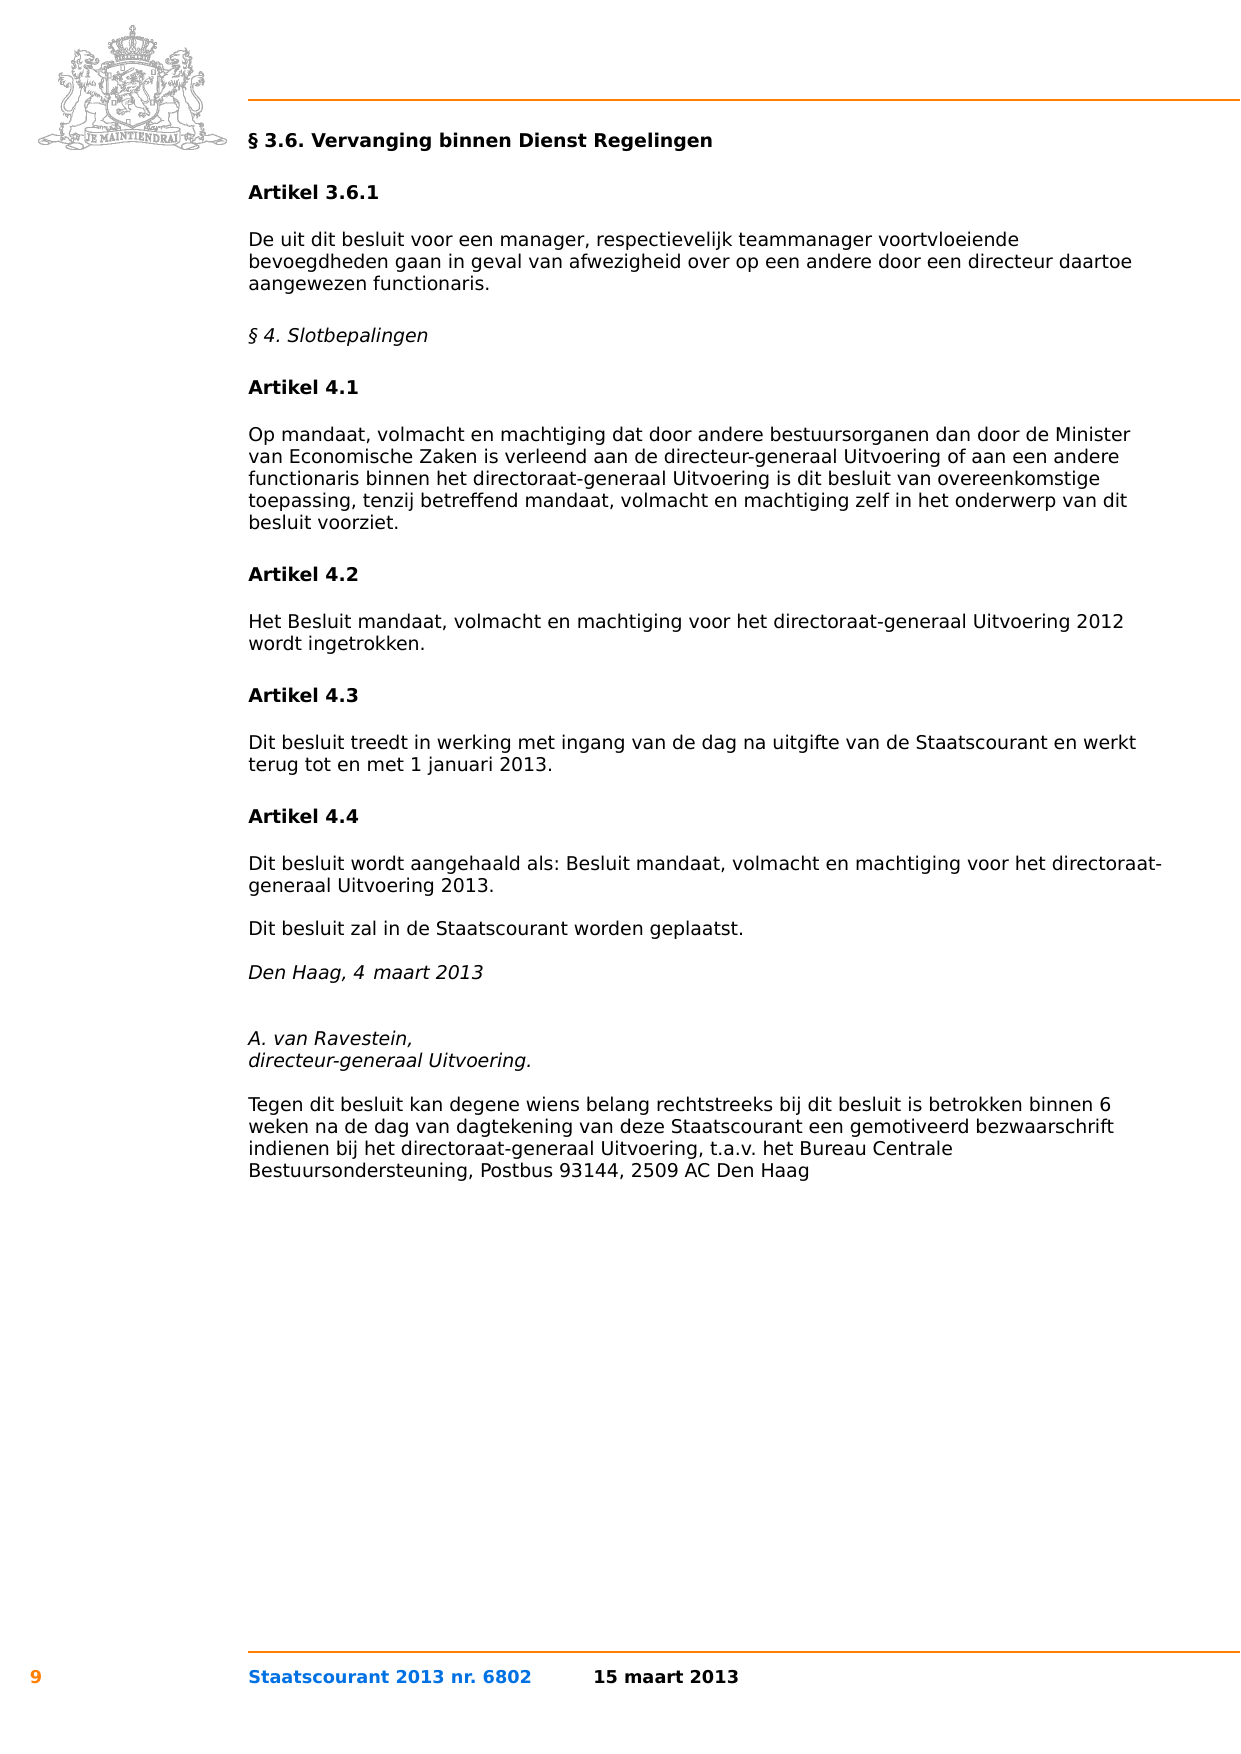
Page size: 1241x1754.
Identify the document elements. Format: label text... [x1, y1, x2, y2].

subtitle Artikel 4.4 [248, 806, 1163, 827]
subtitle Artikel 3.6.1 [248, 182, 1163, 204]
subtitle § 3.6. Vervanging binnen Dienst Regelingen [248, 130, 1163, 152]
text Op mandaat, volmacht en machtiging dat door andere bestuursorganen dan door de Minister van Economische Zaken is verleend aan de directeur-generaal Uitvoering of aan een andere functionaris binnen het directoraat-generaal Uitvoering is dit besluit van overeenkomstige toepassing, tenzij betreffend mandaat, volmacht en machtiging zelf in het onderwerp van dit besluit voorziet. [248, 424, 1163, 534]
text Tegen dit besluit kan degene wiens belang rechtstreeks bij dit besluit is betrokken binnen 6 weken na de dag van dagtekening van deze Staatscourant een gemotiveerd bezwaarschrift indienen bij het directoraat-generaal Uitvoering, t.a.v. het Bureau Centrale Bestuursondersteuning, Postbus 93144, 2509 AC Den Haag [248, 1094, 1163, 1182]
subtitle Artikel 4.2 [248, 564, 1163, 586]
subtitle Artikel 4.3 [248, 684, 1163, 707]
text Het Besluit mandaat, volmacht en machtiging voor het directoraat-generaal Uitvoering 2012 wordt ingetrokken. [248, 611, 1163, 654]
text Dit besluit treedt in werking met ingang van de dag na uitgifte van de Staatscourant en werkt terug tot en met 1 januari 2013. [248, 732, 1163, 776]
picture [38, 25, 227, 150]
subtitle § 4. Slotbepalingen [248, 325, 1163, 347]
text Dit besluit wordt aangehaald als: Besluit mandaat, volmacht en machtiging voor het directoraat-generaal Uitvoering 2013. [248, 852, 1163, 896]
subtitle Artikel 4.1 [248, 377, 1163, 399]
text Dit besluit zal in de Staatscourant worden geplaatst. [248, 918, 1163, 940]
text Den Haag, 4 maart 2013 [248, 962, 1163, 984]
text A. van Ravestein, directeur-generaal Uitvoering. [248, 1006, 1163, 1072]
text De uit dit besluit voor een manager, respectievelijk teammanager voortvloeiende bevoegdheden gaan in geval van afwezigheid over op een andere door een directeur daartoe aangewezen functionaris. [248, 229, 1163, 295]
